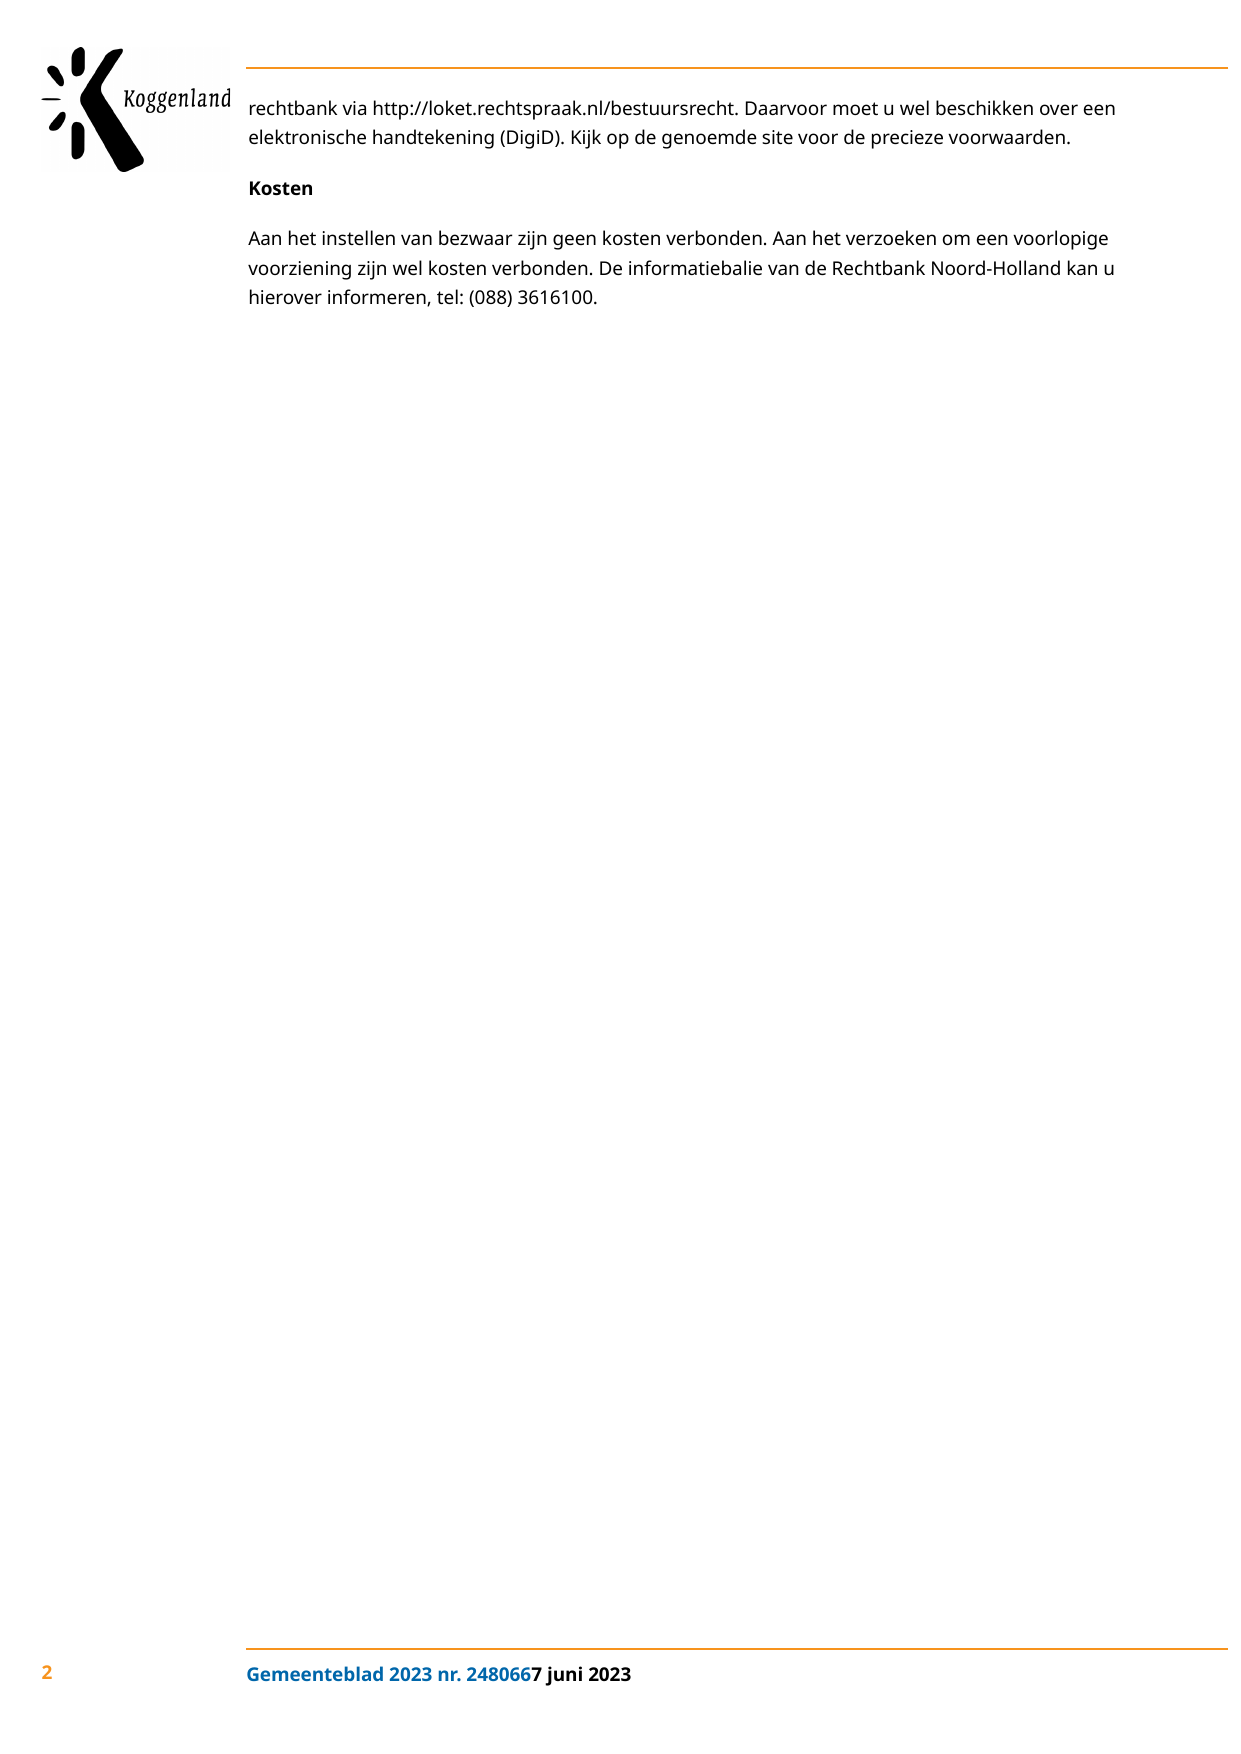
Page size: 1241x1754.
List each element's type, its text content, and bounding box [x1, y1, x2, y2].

text Kosten [248, 175, 1152, 201]
text Aan het instellen van bezwaar zijn geen kosten verbonden. Aan het verzoeken om een voorlopige voorziening zijn wel kosten verbonden. De informatiebalie van de Rechtbank Noord-Holland kan u hierover informeren, tel: (088) 3616100. [248, 225, 1152, 310]
text rechtbank via http://loket.rechtspraak.nl/bestuursrecht. Daarvoor moet u wel beschikken over een elektronische handtekening (DigiD). Kijk op de genoemde site voor de precieze voorwaarden. [248, 95, 1152, 150]
picture [41, 47, 231, 172]
